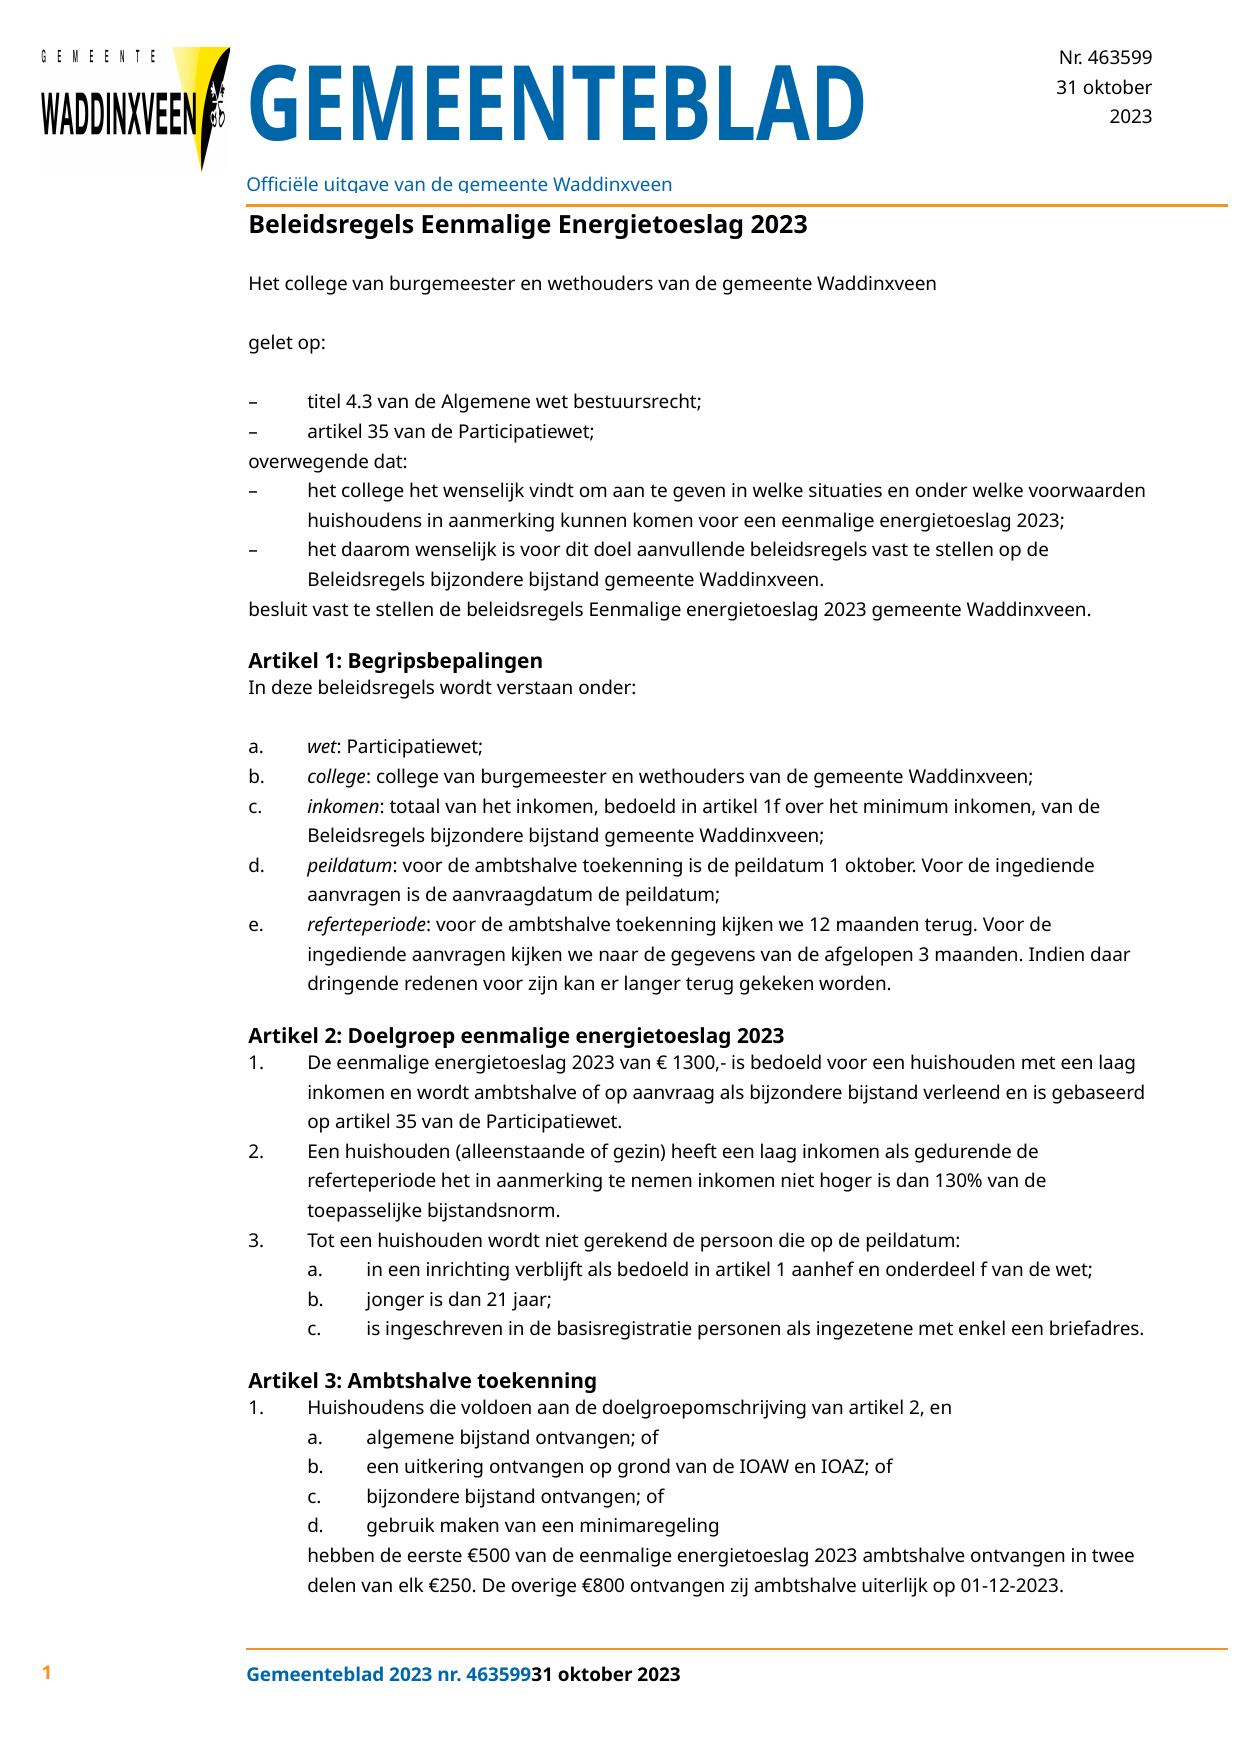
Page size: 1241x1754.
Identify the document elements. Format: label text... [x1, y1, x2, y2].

list is ingeschreven in de basisregistratie personen als ingezetene met enkel een briefadres. [307, 1316, 1152, 1341]
list een uitkering ontvangen op grond van de IOAW en IOAZ; of [307, 1453, 1152, 1479]
list peildatum: voor de ambtshalve toekenning is de peildatum 1 oktober. Voor de ingediende aanvragen is de aanvraagdatum de peildatum; [248, 852, 1152, 907]
list gebruik maken van een minimaregeling [307, 1513, 1152, 1538]
list referteperiode: voor de ambtshalve toekenning kijken we 12 maanden terug. Voor de ingediende aanvragen kijken we naar de gegevens van de afgelopen 3 maanden. Indien daar dringende redenen voor zijn kan er langer terug gekeken worden. [248, 911, 1152, 996]
text Artikel 3: Ambtshalve toekenning [248, 1366, 1152, 1394]
list Een huishouden (alleenstaande of gezin) heeft een laag inkomen als gedurende de referteperiode het in aanmerking te nemen inkomen niet hoger is dan 130% van de toepasselijke bijstandsnorm. [248, 1138, 1152, 1223]
list hebben de eerste €500 van de eenmalige energietoeslag 2023 ambtshalve ontvangen in twee delen van elk €250. De overige €800 ontvangen zij ambtshalve uiterlijk op 01-12-2023. [248, 1542, 1152, 1598]
list het college het wenselijk vindt om aan te geven in welke situaties en onder welke voorwaarden huishoudens in aanmerking kunnen komen voor een eenmalige energietoeslag 2023; [248, 477, 1152, 533]
text overwegende dat: [248, 448, 1152, 473]
list algemene bijstand ontvangen; of [307, 1424, 1152, 1450]
text Het college van burgemeester en wethouders van de gemeente Waddinxveen [248, 270, 1152, 296]
list bijzondere bijstand ontvangen; of [307, 1483, 1152, 1509]
text besluit vast te stellen de beleidsregels Eenmalige energietoeslag 2023 gemeente Waddinxveen. [248, 596, 1152, 621]
list wet: Participatiewet; [248, 734, 1152, 759]
text In deze beleidsregels wordt verstaan onder: [248, 674, 1152, 700]
list De eenmalige energietoeslag 2023 van € 1300,- is bedoeld voor een huishouden met een laag inkomen en wordt ambtshalve of op aanvraag als bijzondere bijstand verleend en is gebaseerd op artikel 35 van de Participatiewet. [248, 1049, 1152, 1134]
text Artikel 1: Begripsbepalingen [248, 646, 1152, 674]
list jonger is dan 21 jaar; [307, 1286, 1152, 1312]
list het daarom wenselijk is voor dit doel aanvullende beleidsregels vast te stellen op de Beleidsregels bijzondere bijstand gemeente Waddinxveen. [248, 537, 1152, 592]
text Artikel 2: Doelgroep eenmalige energietoeslag 2023 [248, 1021, 1152, 1049]
list college: college van burgemeester en wethouders van de gemeente Waddinxveen; [248, 763, 1152, 789]
text gelet op: [248, 329, 1152, 355]
picture [41, 47, 231, 172]
list inkomen: totaal van het inkomen, bedoeld in artikel 1f over het minimum inkomen, van de Beleidsregels bijzondere bijstand gemeente Waddinxveen; [248, 793, 1152, 848]
list in een inrichting verblijft als bedoeld in artikel 1 aanhef en onderdeel f van de wet; [307, 1256, 1152, 1282]
text Beleidsregels Eenmalige Energietoeslag 2023 [248, 207, 1152, 241]
list titel 4.3 van de Algemene wet bestuursrecht; [248, 389, 1152, 414]
list Huishoudens die voldoen aan de doelgroepomschrijving van artikel 2, en [248, 1394, 1152, 1420]
list Tot een huishouden wordt niet gerekend de persoon die op de peildatum: [248, 1227, 1152, 1252]
list artikel 35 van de Participatiewet; [248, 418, 1152, 444]
